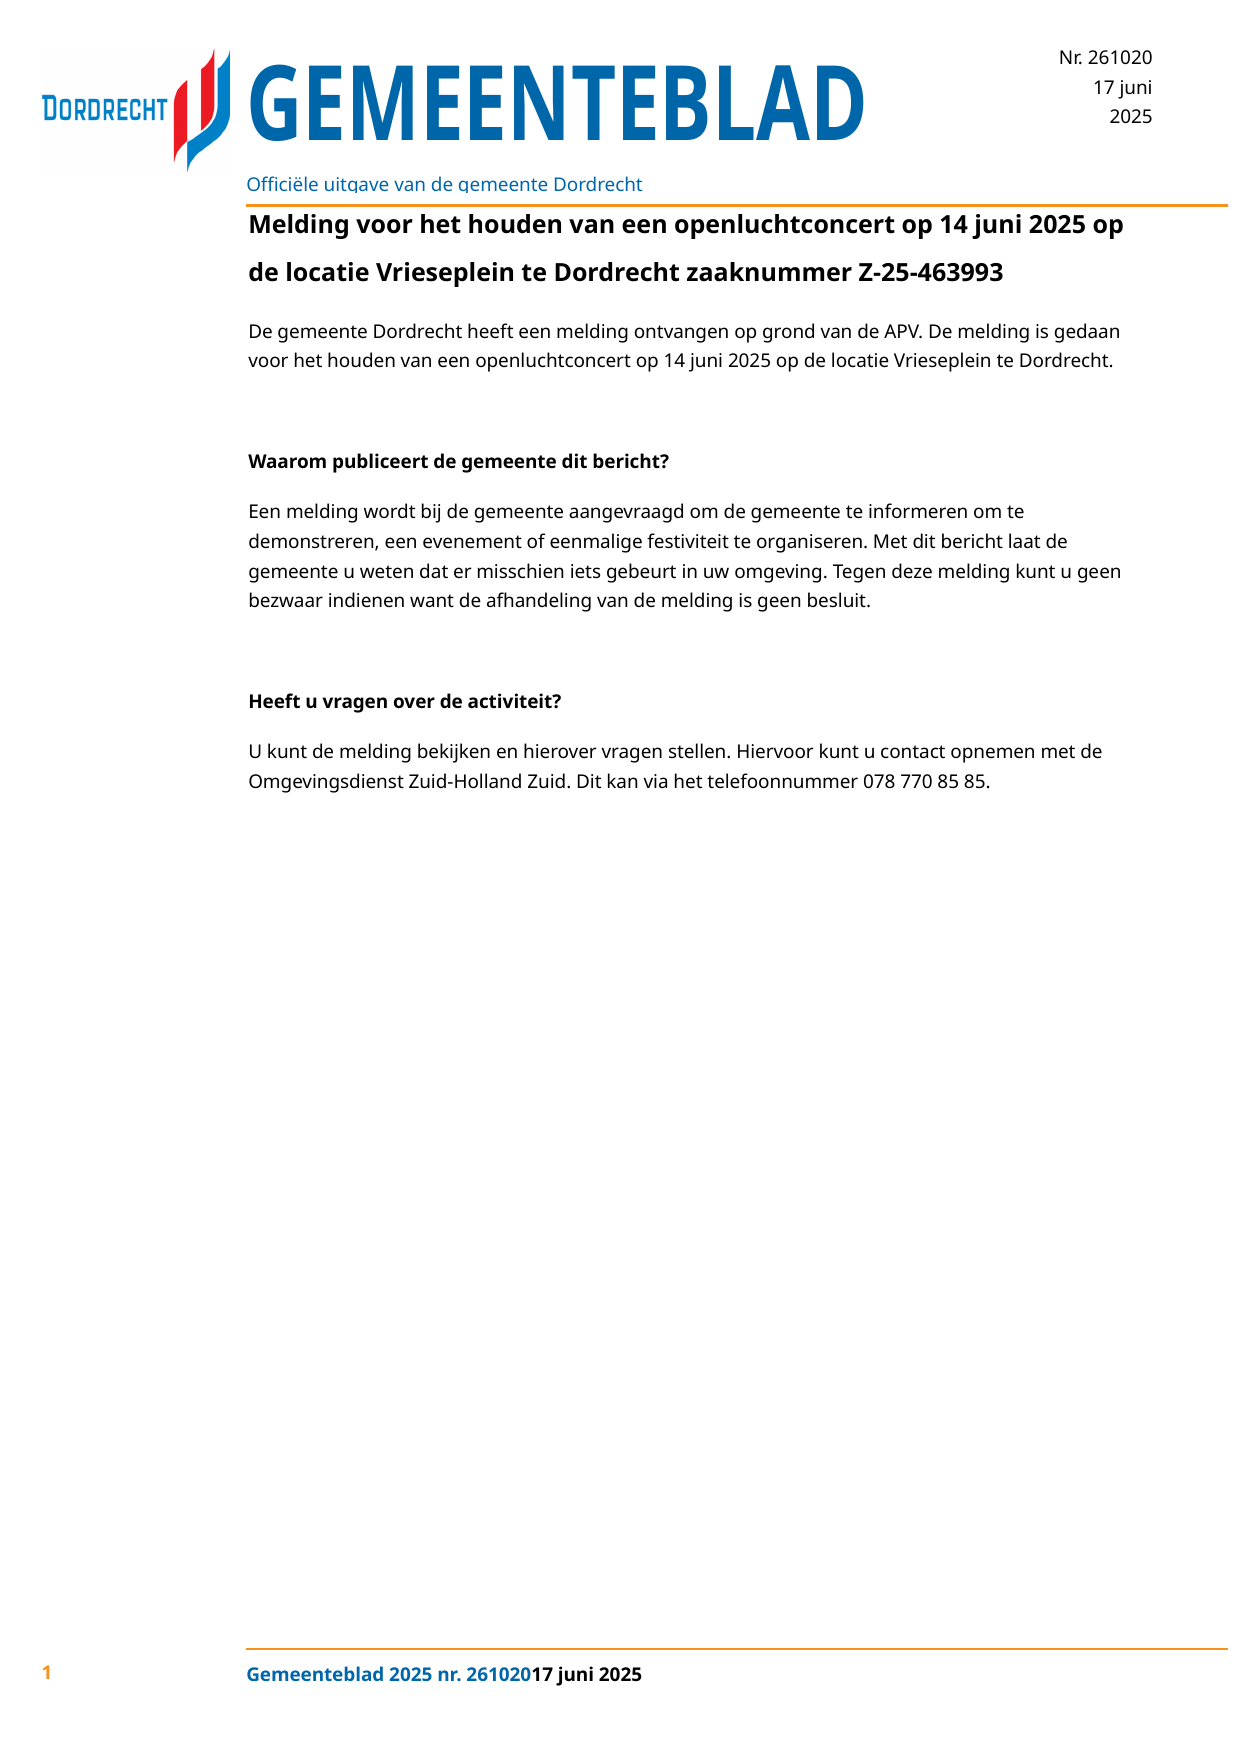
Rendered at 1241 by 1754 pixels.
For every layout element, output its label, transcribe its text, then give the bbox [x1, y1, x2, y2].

text U kunt de melding bekijken en hierover vragen stellen. Hiervoor kunt u contact opnemen met de Omgevingsdienst Zuid-Holland Zuid. Dit kan via het telefoonnummer 078 770 85 85. [248, 739, 1152, 794]
picture [41, 47, 231, 172]
text De gemeente Dordrecht heeft een melding ontvangen op grond van de APV. De melding is gedaan voor het houden van een openluchtconcert op 14 juni 2025 op de locatie Vrieseplein te Dordrecht. [248, 318, 1152, 373]
text Waarom publiceert de gemeente dit bericht? [248, 448, 1152, 474]
text Een melding wordt bij de gemeente aangevraagd om de gemeente te informeren om te demonstreren, een evenement of eenmalige festiviteit te organiseren. Met dit bericht laat de gemeente u weten dat er misschien iets gebeurt in uw omgeving. Tegen deze melding kunt u geen bezwaar indienen want de afhandeling van de melding is geen besluit. [248, 499, 1152, 613]
text Melding voor het houden van een openluchtconcert op 14 juni 2025 op de locatie Vrieseplein te Dordrecht zaaknummer Z-25-463993 [248, 207, 1152, 288]
text Heeft u vragen over de activiteit? [248, 688, 1152, 714]
